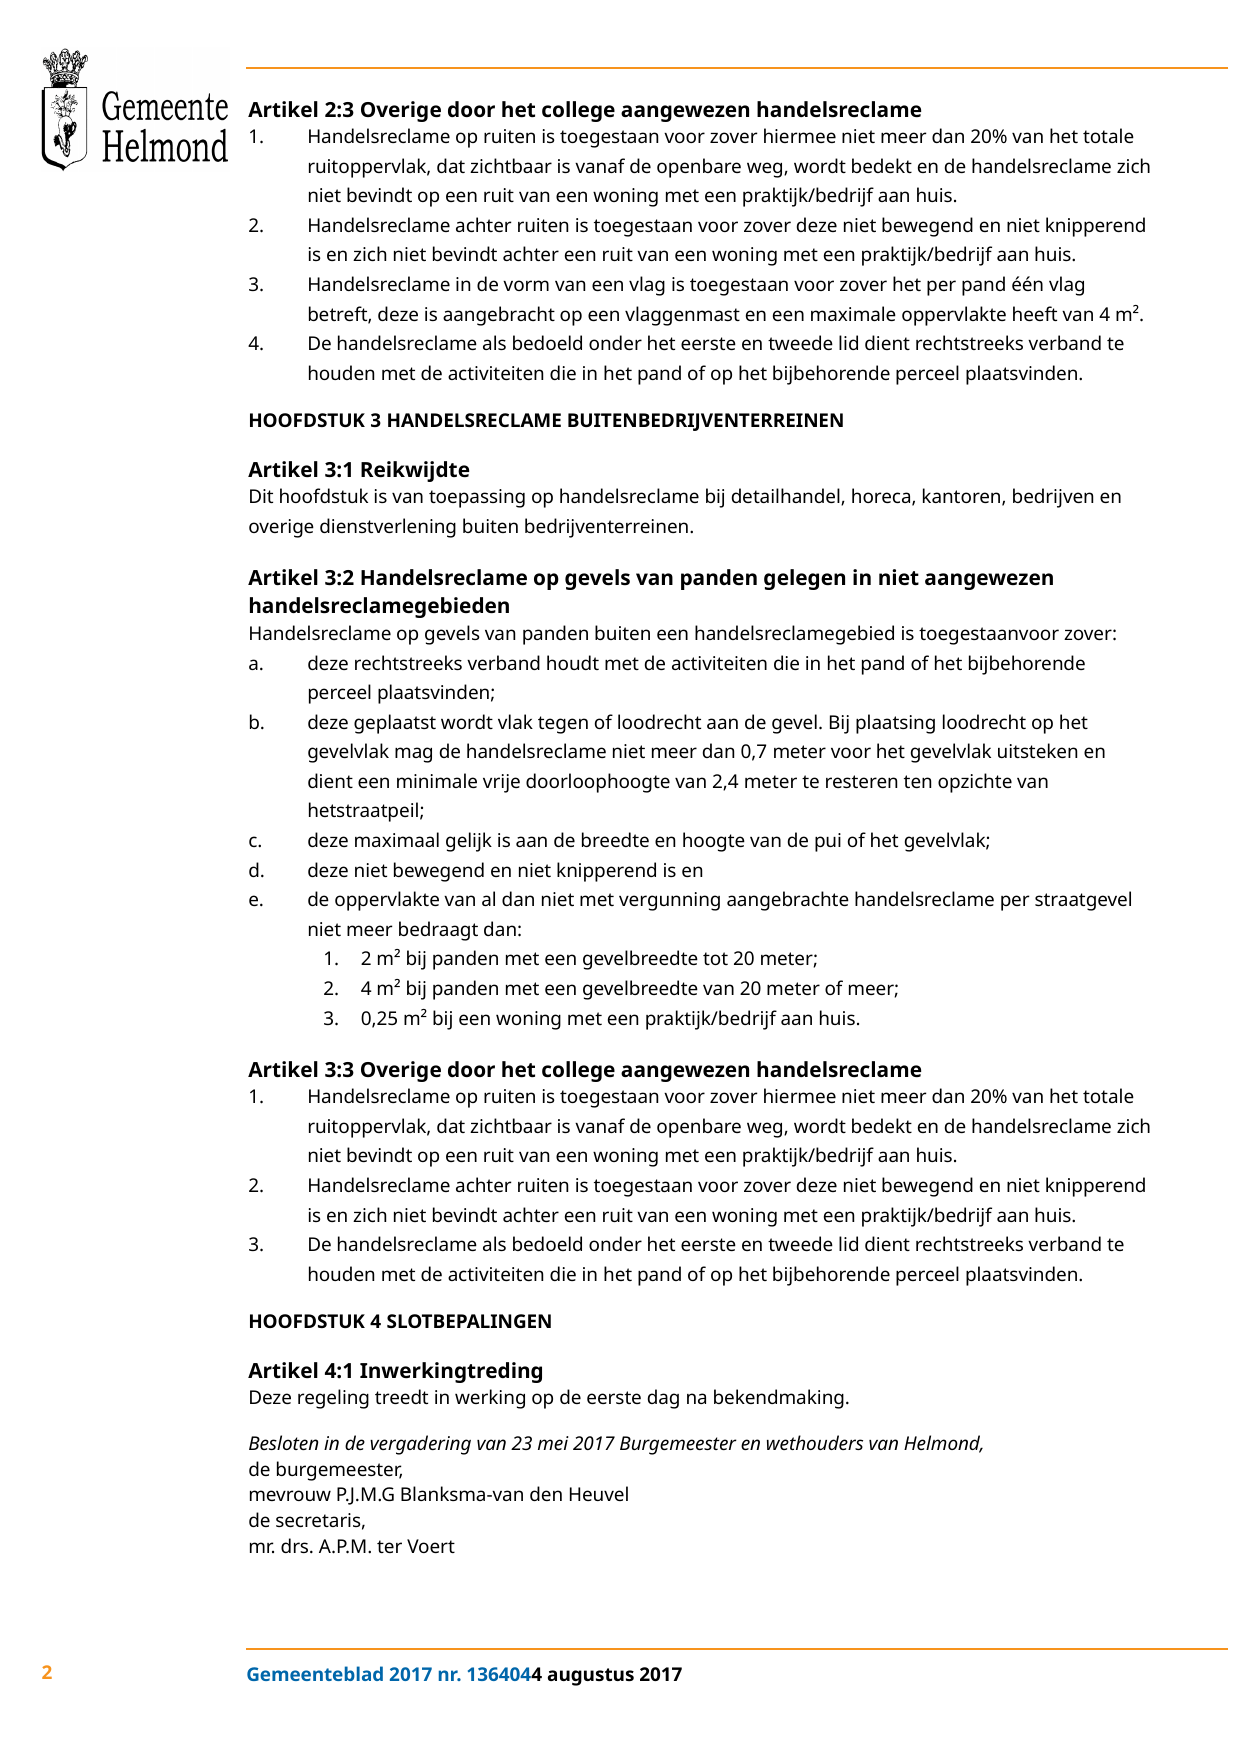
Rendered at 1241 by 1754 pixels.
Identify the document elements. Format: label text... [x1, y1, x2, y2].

list Handelsreclame in de vorm van een vlag is toegestaan voor zover het per pand één vlag betreft, deze is aangebracht op een vlaggenmast en een maximale oppervlakte heeft van 4 m². [248, 271, 1152, 326]
text Dit hoofdstuk is van toepassing op handelsreclame bij detailhandel, horeca, kantoren, bedrijven en overige dienstverlening buiten bedrijventerreinen. [248, 483, 1152, 538]
list deze niet bewegend en niet knipperend is en [248, 857, 1152, 882]
text mevrouw P.J.M.G Blanksma-van den Heuvel [248, 1481, 1152, 1507]
list Handelsreclame op ruiten is toegestaan voor zover hiermee niet meer dan 20% van het totale ruitoppervlak, dat zichtbaar is vanaf de openbare weg, wordt bedekt en de handelsreclame zich niet bevindt op een ruit van een woning met een praktijk/bedrijf aan huis. [248, 123, 1152, 208]
text Artikel 4:1 Inwerkingtreding [248, 1356, 1152, 1384]
list De handelsreclame als bedoeld onder het eerste en tweede lid dient rechtstreeks verband te houden met de activiteiten die in het pand of op het bijbehorende perceel plaatsvinden. [248, 1231, 1152, 1287]
list Handelsreclame op ruiten is toegestaan voor zover hiermee niet meer dan 20% van het totale ruitoppervlak, dat zichtbaar is vanaf de openbare weg, wordt bedekt en de handelsreclame zich niet bevindt op een ruit van een woning met een praktijk/bedrijf aan huis. [248, 1083, 1152, 1168]
list 4 m² bij panden met een gevelbreedte van 20 meter of meer; [323, 975, 1152, 1001]
text Handelsreclame op gevels van panden buiten een handelsreclamegebied is toegestaanvoor zover: [248, 620, 1152, 646]
text de burgemeester, [248, 1456, 1152, 1481]
list deze geplaatst wordt vlak tegen of loodrecht aan de gevel. Bij plaatsing loodrecht op het gevelvlak mag de handelsreclame niet meer dan 0,7 meter voor het gevelvlak uitsteken en dient een minimale vrije doorloophoogte van 2,4 meter te resteren ten opzichte van hetstraatpeil; [248, 709, 1152, 823]
text Artikel 3:3 Overige door het college aangewezen handelsreclame [248, 1055, 1152, 1083]
list de oppervlakte van al dan niet met vergunning aangebrachte handelsreclame per straatgevel niet meer bedraagt dan: [248, 886, 1152, 942]
text mr. drs. A.P.M. ter Voert [248, 1533, 1152, 1559]
text HOOFDSTUK 4 SLOTBEPALINGEN [248, 1307, 1152, 1335]
list Handelsreclame achter ruiten is toegestaan voor zover deze niet bewegend en niet knipperend is en zich niet bevindt achter een ruit van een woning met een praktijk/bedrijf aan huis. [248, 212, 1152, 267]
list deze maximaal gelijk is aan de breedte en hoogte van de pui of het gevelvlak; [248, 827, 1152, 853]
text Artikel 3:1 Reikwijdte [248, 455, 1152, 483]
list De handelsreclame als bedoeld onder het eerste en tweede lid dient rechtstreeks verband te houden met de activiteiten die in het pand of op het bijbehorende perceel plaatsvinden. [248, 330, 1152, 386]
list Handelsreclame achter ruiten is toegestaan voor zover deze niet bewegend en niet knipperend is en zich niet bevindt achter een ruit van een woning met een praktijk/bedrijf aan huis. [248, 1172, 1152, 1228]
picture [41, 47, 231, 172]
list 2 m² bij panden met een gevelbreedte tot 20 meter; [323, 946, 1152, 971]
list 0,25 m² bij een woning met een praktijk/bedrijf aan huis. [323, 1005, 1152, 1030]
text Artikel 2:3 Overige door het college aangewezen handelsreclame [248, 95, 1152, 123]
text de secretaris, [248, 1507, 1152, 1533]
text Deze regeling treedt in werking op de eerste dag na bekendmaking. [248, 1384, 1152, 1410]
text Besloten in de vergadering van 23 mei 2017 Burgemeester en wethouders van Helmond, [248, 1430, 1152, 1456]
list deze rechtstreeks verband houdt met de activiteiten die in het pand of het bijbehorende perceel plaatsvinden; [248, 650, 1152, 705]
text HOOFDSTUK 3 HANDELSRECLAME BUITENBEDRIJVENTERREINEN [248, 406, 1152, 434]
text Artikel 3:2 Handelsreclame op gevels van panden gelegen in niet aangewezen handelsreclamegebieden [248, 563, 1152, 620]
